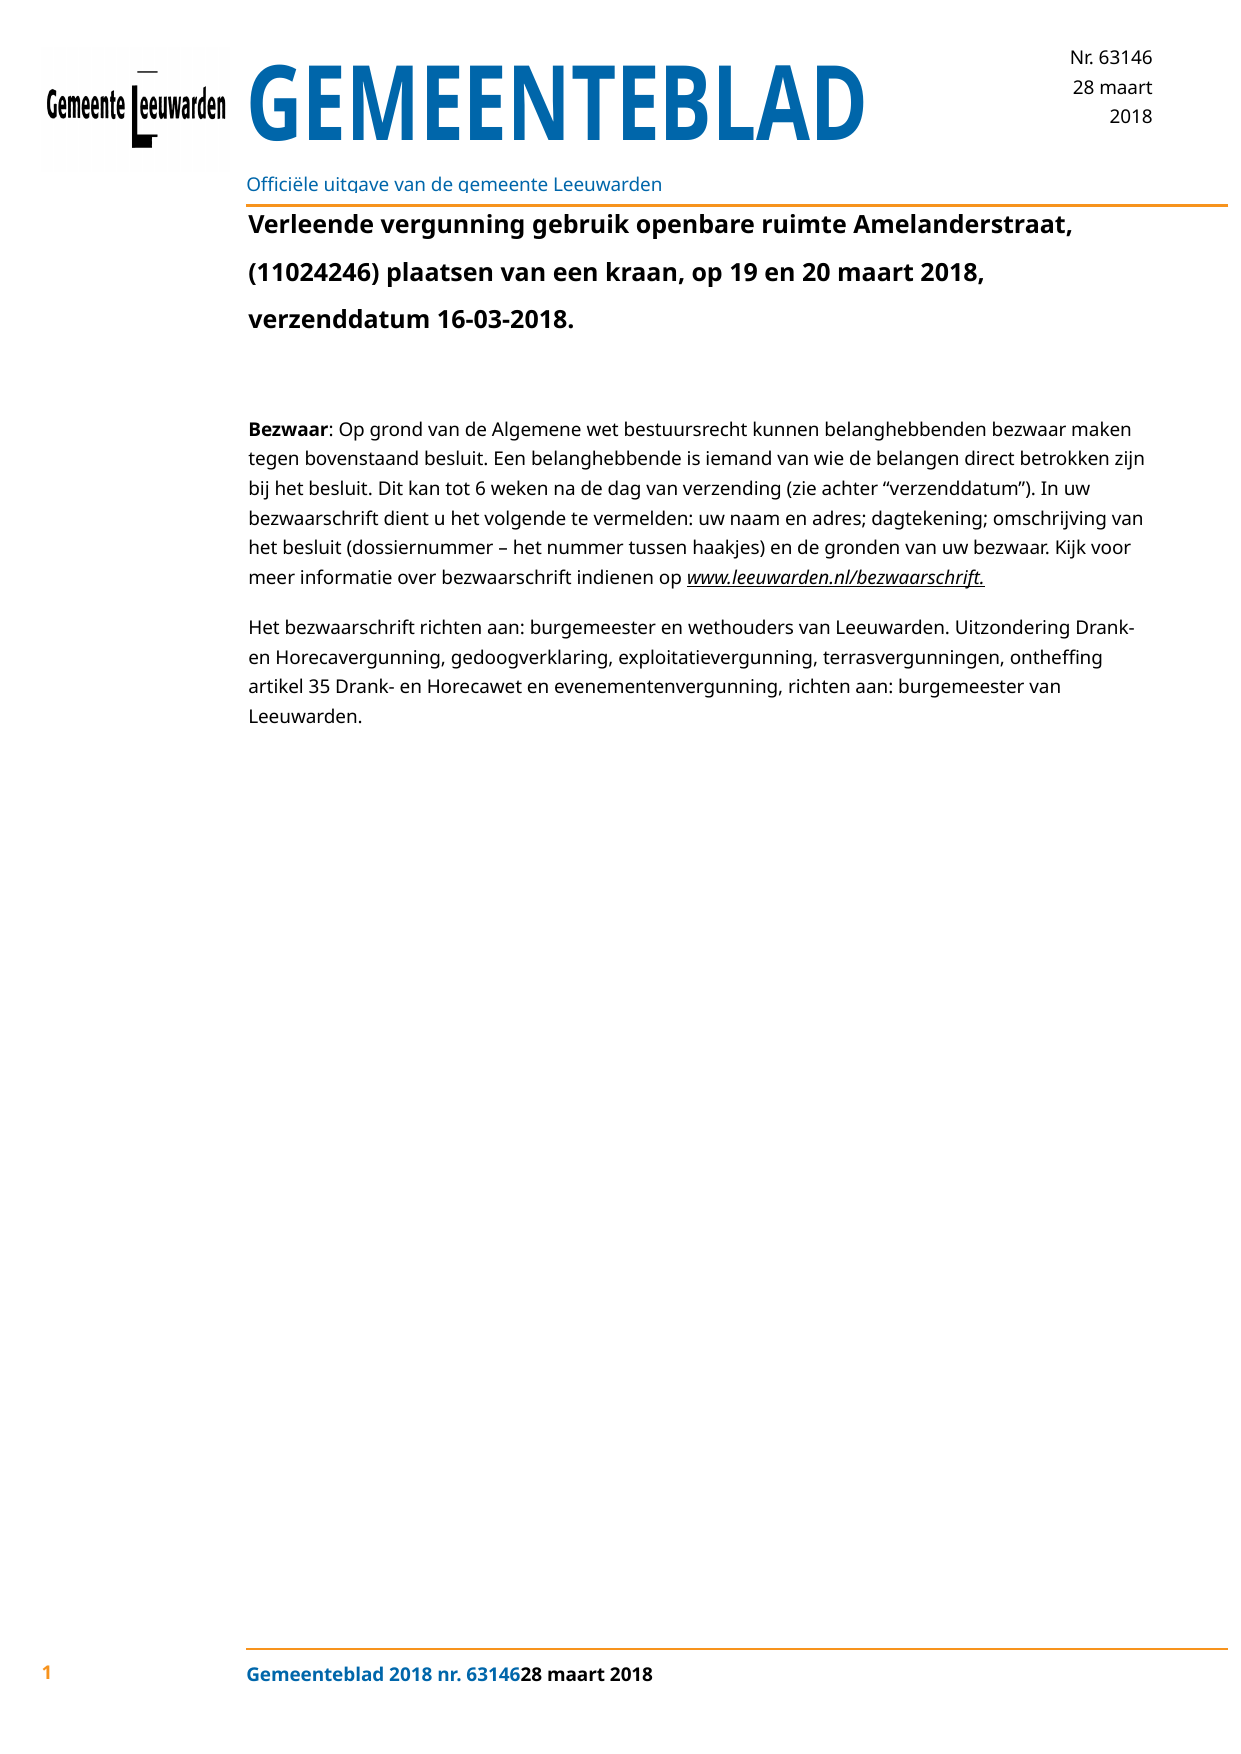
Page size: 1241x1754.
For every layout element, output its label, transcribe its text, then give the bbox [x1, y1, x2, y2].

text Bezwaar: Op grond van de Algemene wet bestuursrecht kunnen belanghebbenden bezwaar maken tegen bovenstaand besluit. Een belanghebbende is iemand van wie de belangen direct betrokken zijn bij het besluit. Dit kan tot 6 weken na de dag van verzending (zie achter “verzenddatum”). In uw bezwaarschrift dient u het volgende te vermelden: uw naam en adres; dagtekening; omschrijving van het besluit (dossiernummer – het nummer tussen haakjes) en de gronden van uw bezwaar. Kijk voor meer informatie over bezwaarschrift indienen op www.leeuwarden.nl/bezwaarschrift. [248, 416, 1152, 589]
picture [41, 47, 231, 172]
text Verleende vergunning gebruik openbare ruimte Amelanderstraat, (11024246) plaatsen van een kraan, op 19 en 20 maart 2018, verzenddatum 16-03-2018. [248, 207, 1152, 336]
text Het bezwaarschrift richten aan: burgemeester en wethouders van Leeuwarden. Uitzondering Drank- en Horecavergunning, gedoogverklaring, exploitatievergunning, terrasvergunningen, ontheffing artikel 35 Drank- en Horecawet en evenementenvergunning, richten aan: burgemeester van Leeuwarden. [248, 614, 1152, 729]
